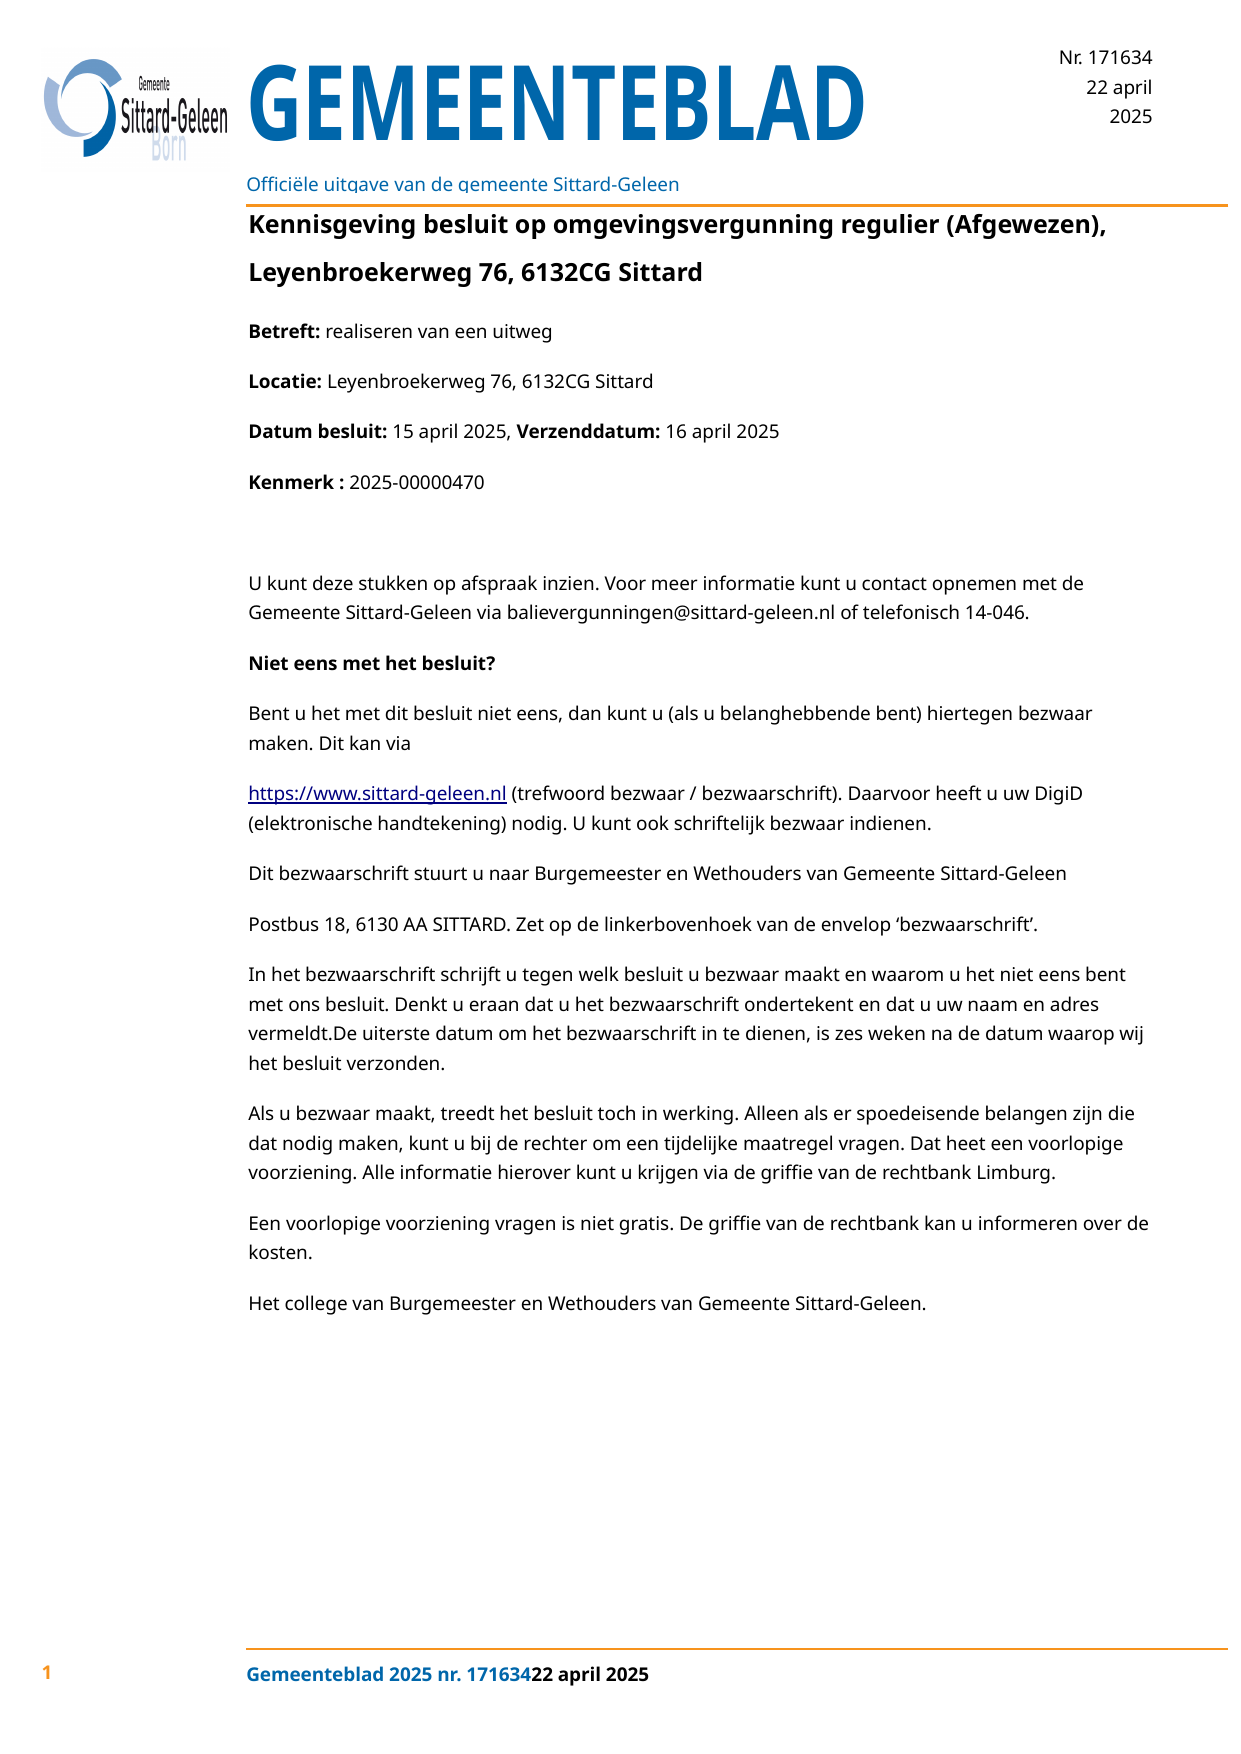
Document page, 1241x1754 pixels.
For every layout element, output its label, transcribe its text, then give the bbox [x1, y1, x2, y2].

text Als u bezwaar maakt, treedt het besluit toch in werking. Alleen als er spoedeisende belangen zijn die dat nodig maken, kunt u bij de rechter om een tijdelijke maatregel vragen. Dat heet een voorlopige voorziening. Alle informatie hierover kunt u krijgen via de griffie van de rechtbank Limburg. [248, 1100, 1152, 1185]
text Dit bezwaarschrift stuurt u naar Burgemeester en Wethouders van Gemeente Sittard-Geleen [248, 860, 1152, 886]
text Het college van Burgemeester en Wethouders van Gemeente Sittard-Geleen. [248, 1290, 1152, 1316]
text Locatie: Leyenbroekerweg 76, 6132CG Sittard [248, 368, 1152, 394]
text U kunt deze stukken op afspraak inzien. Voor meer informatie kunt u contact opnemen met de Gemeente Sittard-Geleen via balievergunningen@sittard-geleen.nl of telefonisch 14-046. [248, 570, 1152, 625]
text Niet eens met het besluit? [248, 650, 1152, 676]
text Datum besluit: 15 april 2025, Verzenddatum: 16 april 2025 [248, 419, 1152, 444]
text In het bezwaarschrift schrijft u tegen welk besluit u bezwaar maakt en waarom u het niet eens bent met ons besluit. Denkt u eraan dat u het bezwaarschrift ondertekent en dat u uw naam en adres vermeldt.De uiterste datum om het bezwaarschrift in te dienen, is zes weken na de datum waarop wij het besluit verzonden. [248, 961, 1152, 1076]
text https://www.sittard-geleen.nl (trefwoord bezwaar / bezwaarschrift). Daarvoor heeft u uw DigiD (elektronische handtekening) nodig. U kunt ook schriftelijk bezwaar indienen. [248, 780, 1152, 836]
text Bent u het met dit besluit niet eens, dan kunt u (als u belanghebbende bent) hiertegen bezwaar maken. Dit kan via [248, 700, 1152, 756]
text Kenmerk : 2025-00000470 [248, 469, 1152, 495]
text Postbus 18, 6130 AA SITTARD. Zet op de linkerbovenhoek van de envelop ‘bezwaarschrift’. [248, 911, 1152, 937]
text Kennisgeving besluit op omgevingsvergunning regulier (Afgewezen), Leyenbroekerweg 76, 6132CG Sittard [248, 207, 1152, 288]
text Een voorlopige voorziening vragen is niet gratis. De griffie van de rechtbank kan u informeren over de kosten. [248, 1210, 1152, 1265]
picture [41, 47, 231, 172]
text Betreft: realiseren van een uitweg [248, 318, 1152, 344]
